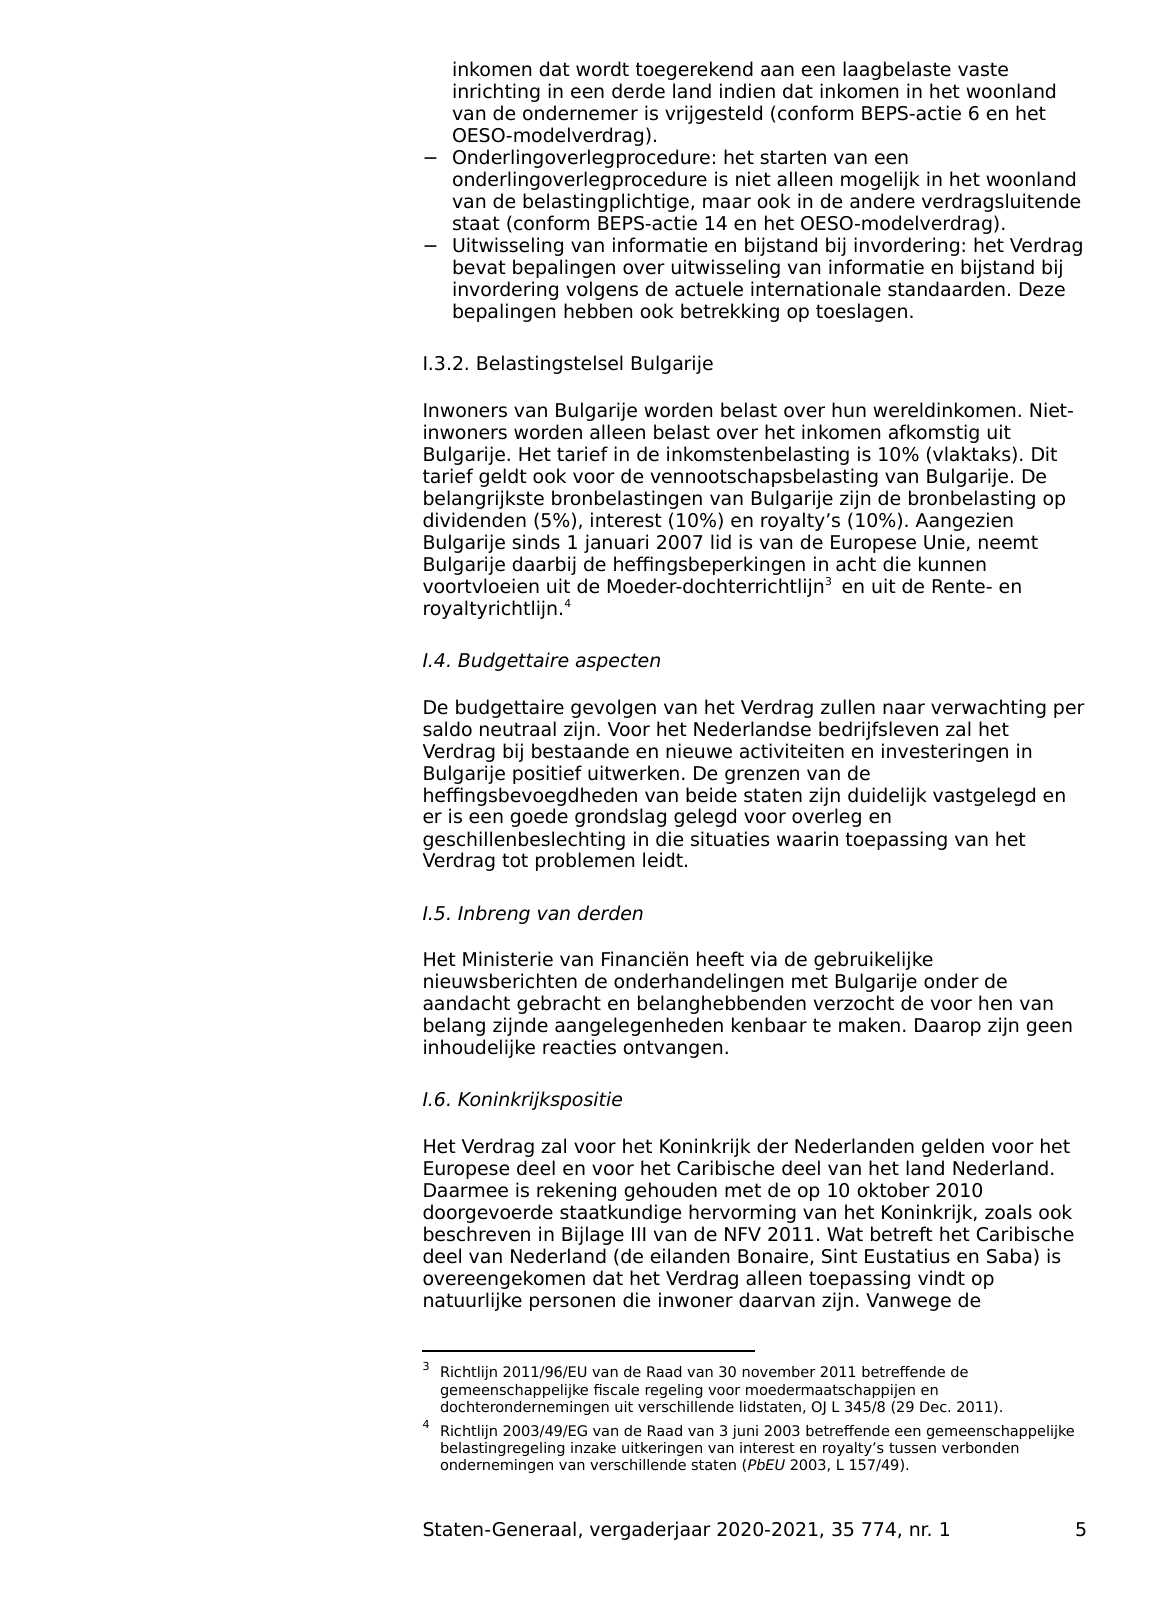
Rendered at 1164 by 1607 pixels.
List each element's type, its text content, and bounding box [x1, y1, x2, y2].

text inkomen dat wordt toegerekend aan een laagbelaste vaste inrichting in een derde land indien dat inkomen in het woonland van de ondernemer is vrijgesteld (conform BEPS-actie 6 en het OESO-modelverdrag). [422, 59, 1087, 147]
subtitle I.6. Koninkrijkspositie [422, 1089, 1087, 1111]
text − Onderlingoverlegprocedure: het starten van een onderlingoverlegprocedure is niet alleen mogelijk in het woonland van de belastingplichtige, maar ook in de andere verdragsluitende staat (conform BEPS-actie 14 en het OESO-modelverdrag). [422, 147, 1087, 235]
subtitle I.5. Inbreng van derden [422, 902, 1087, 924]
text Het Verdrag zal voor het Koninkrijk der Nederlanden gelden voor het Europese deel en voor het Caribische deel van het land Nederland. Daarmee is rekening gehouden met de op 10 oktober 2010 doorgevoerde staatkundige hervorming van het Koninkrijk, zoals ook beschreven in Bijlage III van de NFV 2011. Wat betreft het Caribische deel van Nederland (de eilanden Bonaire, Sint Eustatius en Saba) is overeengekomen dat het Verdrag alleen toepassing vindt op natuurlijke personen die inwoner daarvan zijn. Vanwege de [422, 1136, 1087, 1312]
subtitle I.4. Budgettaire aspecten [422, 649, 1087, 672]
text Inwoners van Bulgarije worden belast over hun wereldinkomen. Niet-inwoners worden alleen belast over het inkomen afkomstig uit Bulgarije. Het tarief in de inkomstenbelasting is 10% (vlaktaks). Dit tarief geldt ook voor de vennootschapsbelasting van Bulgarije. De belangrijkste bronbelastingen van Bulgarije zijn de bronbelasting op dividenden (5%), interest (10%) en royalty’s (10%). Aangezien Bulgarije sinds 1 januari 2007 lid is van de Europese Unie, neemt Bulgarije daarbij de heffingsbeperkingen in acht die kunnen voortvloeien uit de Moeder-dochterrichtlijn en uit de Rente- en royaltyrichtlijn. [422, 400, 1087, 619]
text Richtlijn 2011/96/EU van de Raad van 30 november 2011 betreffende de gemeenschappelijke fiscale regeling voor moedermaatschappijen en dochterondernemingen uit verschillende lidstaten, OJ L 345/8 (29 Dec. 2011). [422, 1360, 1087, 1416]
subtitle I.3.2. Belastingstelsel Bulgarije [422, 353, 1087, 375]
text Het Ministerie van Financiën heeft via de gebruikelijke nieuwsberichten de onderhandelingen met Bulgarije onder de aandacht gebracht en belanghebbenden verzocht de voor hen van belang zijnde aangelegenheden kenbaar te maken. Daarop zijn geen inhoudelijke reacties ontvangen. [422, 949, 1087, 1059]
text De budgettaire gevolgen van het Verdrag zullen naar verwachting per saldo neutraal zijn. Voor het Nederlandse bedrijfsleven zal het Verdrag bij bestaande en nieuwe activiteiten en investeringen in Bulgarije positief uitwerken. De grenzen van de heffingsbevoegdheden van beide staten zijn duidelijk vastgelegd en er is een goede grondslag gelegd voor overleg en geschillenbeslechting in die situaties waarin toepassing van het Verdrag tot problemen leidt. [422, 697, 1087, 872]
text − Uitwisseling van informatie en bijstand bij invordering: het Verdrag bevat bepalingen over uitwisseling van informatie en bijstand bij invordering volgens de actuele internationale standaarden. Deze bepalingen hebben ook betrekking op toeslagen. [422, 235, 1087, 323]
text Richtlijn 2003/49/EG van de Raad van 3 juni 2003 betreffende een gemeenschappelijke belastingregeling inzake uitkeringen van interest en royalty’s tussen verbonden ondernemingen van verschillende staten (PbEU 2003, L 157/49). [422, 1418, 1087, 1474]
